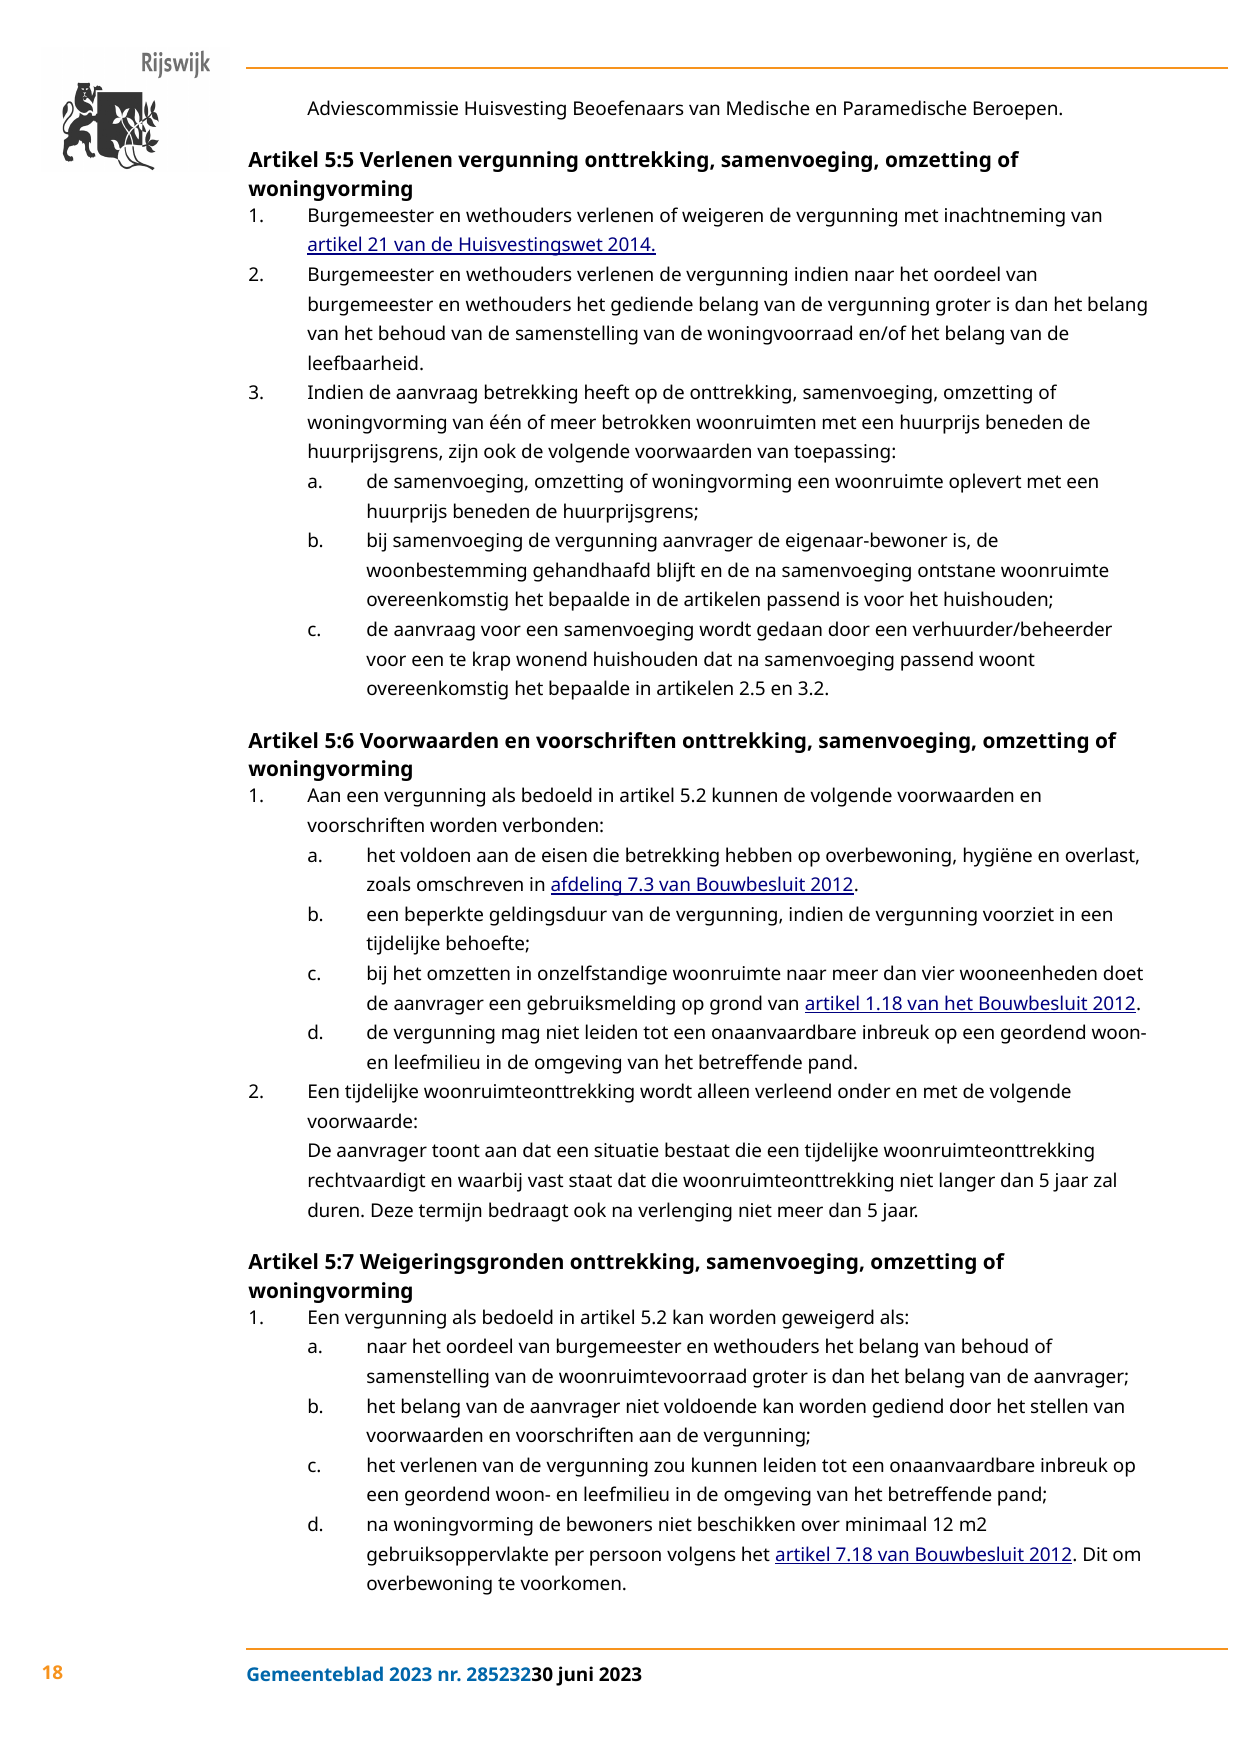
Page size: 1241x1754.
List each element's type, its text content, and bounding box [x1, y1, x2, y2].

list Aan een vergunning als bedoeld in artikel 5.2 kunnen de volgende voorwaarden en voorschriften worden verbonden: [248, 783, 1152, 838]
list de aanvraag voor een samenvoeging wordt gedaan door een verhuurder/beheerder voor een te krap wonend huishouden dat na samenvoeging passend woont overeenkomstig het bepaalde in artikelen 2.5 en 3.2. [307, 616, 1152, 701]
list na woningvorming de bewoners niet beschikken over minimaal 12 m2 gebruiksoppervlakte per persoon volgens het artikel 7.18 van Bouwbesluit 2012. Dit om overbewoning te voorkomen. [307, 1511, 1152, 1596]
list het belang van de aanvrager niet voldoende kan worden gediend door het stellen van voorwaarden en voorschriften aan de vergunning; [307, 1393, 1152, 1448]
text Artikel 5:7 Weigeringsgronden onttrekking, samenvoeging, omzetting of woningvorming [248, 1247, 1152, 1304]
list het verlenen van de vergunning zou kunnen leiden tot een onaanvaardbare inbreuk op een geordend woon- en leefmilieu in de omgeving van het betreffende pand; [307, 1452, 1152, 1507]
list Een tijdelijke woonruimteonttrekking wordt alleen verleend onder en met de volgende voorwaarde: [248, 1078, 1152, 1134]
text Artikel 5:5 Verlenen vergunning onttrekking, samenvoeging, omzetting of woningvorming [248, 145, 1152, 202]
list Burgemeester en wethouders verlenen de vergunning indien naar het oordeel van burgemeester en wethouders het gediende belang van de vergunning groter is dan het belang van het behoud van de samenstelling van de woningvoorraad en/of het belang van de leefbaarheid. [248, 261, 1152, 376]
list naar het oordeel van burgemeester en wethouders het belang van behoud of samenstelling van de woonruimtevoorraad groter is dan het belang van de aanvrager; [307, 1334, 1152, 1389]
list Indien de aanvraag betrekking heeft op de onttrekking, samenvoeging, omzetting of woningvorming van één of meer betrokken woonruimten met een huurprijs beneden de huurprijsgrens, zijn ook de volgende voorwaarden van toepassing: [248, 379, 1152, 464]
list Een vergunning als bedoeld in artikel 5.2 kan worden geweigerd als: [248, 1304, 1152, 1330]
list de samenvoeging, omzetting of woningvorming een woonruimte oplevert met een huurprijs beneden de huurprijsgrens; [307, 468, 1152, 524]
list het voldoen aan de eisen die betrekking hebben op overbewoning, hygiëne en overlast, zoals omschreven in afdeling 7.3 van Bouwbesluit 2012. [307, 842, 1152, 897]
list bij samenvoeging de vergunning aanvrager de eigenaar-bewoner is, de woonbestemming gehandhaafd blijft en de na samenvoeging ontstane woonruimte overeenkomstig het bepaalde in de artikelen passend is voor het huishouden; [307, 527, 1152, 612]
list Adviescommissie Huisvesting Beoefenaars van Medische en Paramedische Beroepen. [248, 95, 1152, 121]
list een beperkte geldingsduur van de vergunning, indien de vergunning voorziet in een tijdelijke behoefte; [307, 901, 1152, 956]
text Artikel 5:6 Voorwaarden en voorschriften onttrekking, samenvoeging, omzetting of woningvorming [248, 726, 1152, 783]
list de vergunning mag niet leiden tot een onaanvaardbare inbreuk op een geordend woon- en leefmilieu in de omgeving van het betreffende pand. [307, 1019, 1152, 1075]
list De aanvrager toont aan dat een situatie bestaat die een tijdelijke woonruimteonttrekking rechtvaardigt en waarbij vast staat dat die woonruimteonttrekking niet langer dan 5 jaar zal duren. Deze termijn bedraagt ook na verlenging niet meer dan 5 jaar. [248, 1138, 1152, 1223]
list bij het omzetten in onzelfstandige woonruimte naar meer dan vier wooneenheden doet de aanvrager een gebruiksmelding op grond van artikel 1.18 van het Bouwbesluit 2012. [307, 960, 1152, 1016]
picture [41, 47, 231, 172]
list Burgemeester en wethouders verlenen of weigeren de vergunning met inachtneming van artikel 21 van de Huisvestingswet 2014. [248, 202, 1152, 257]
